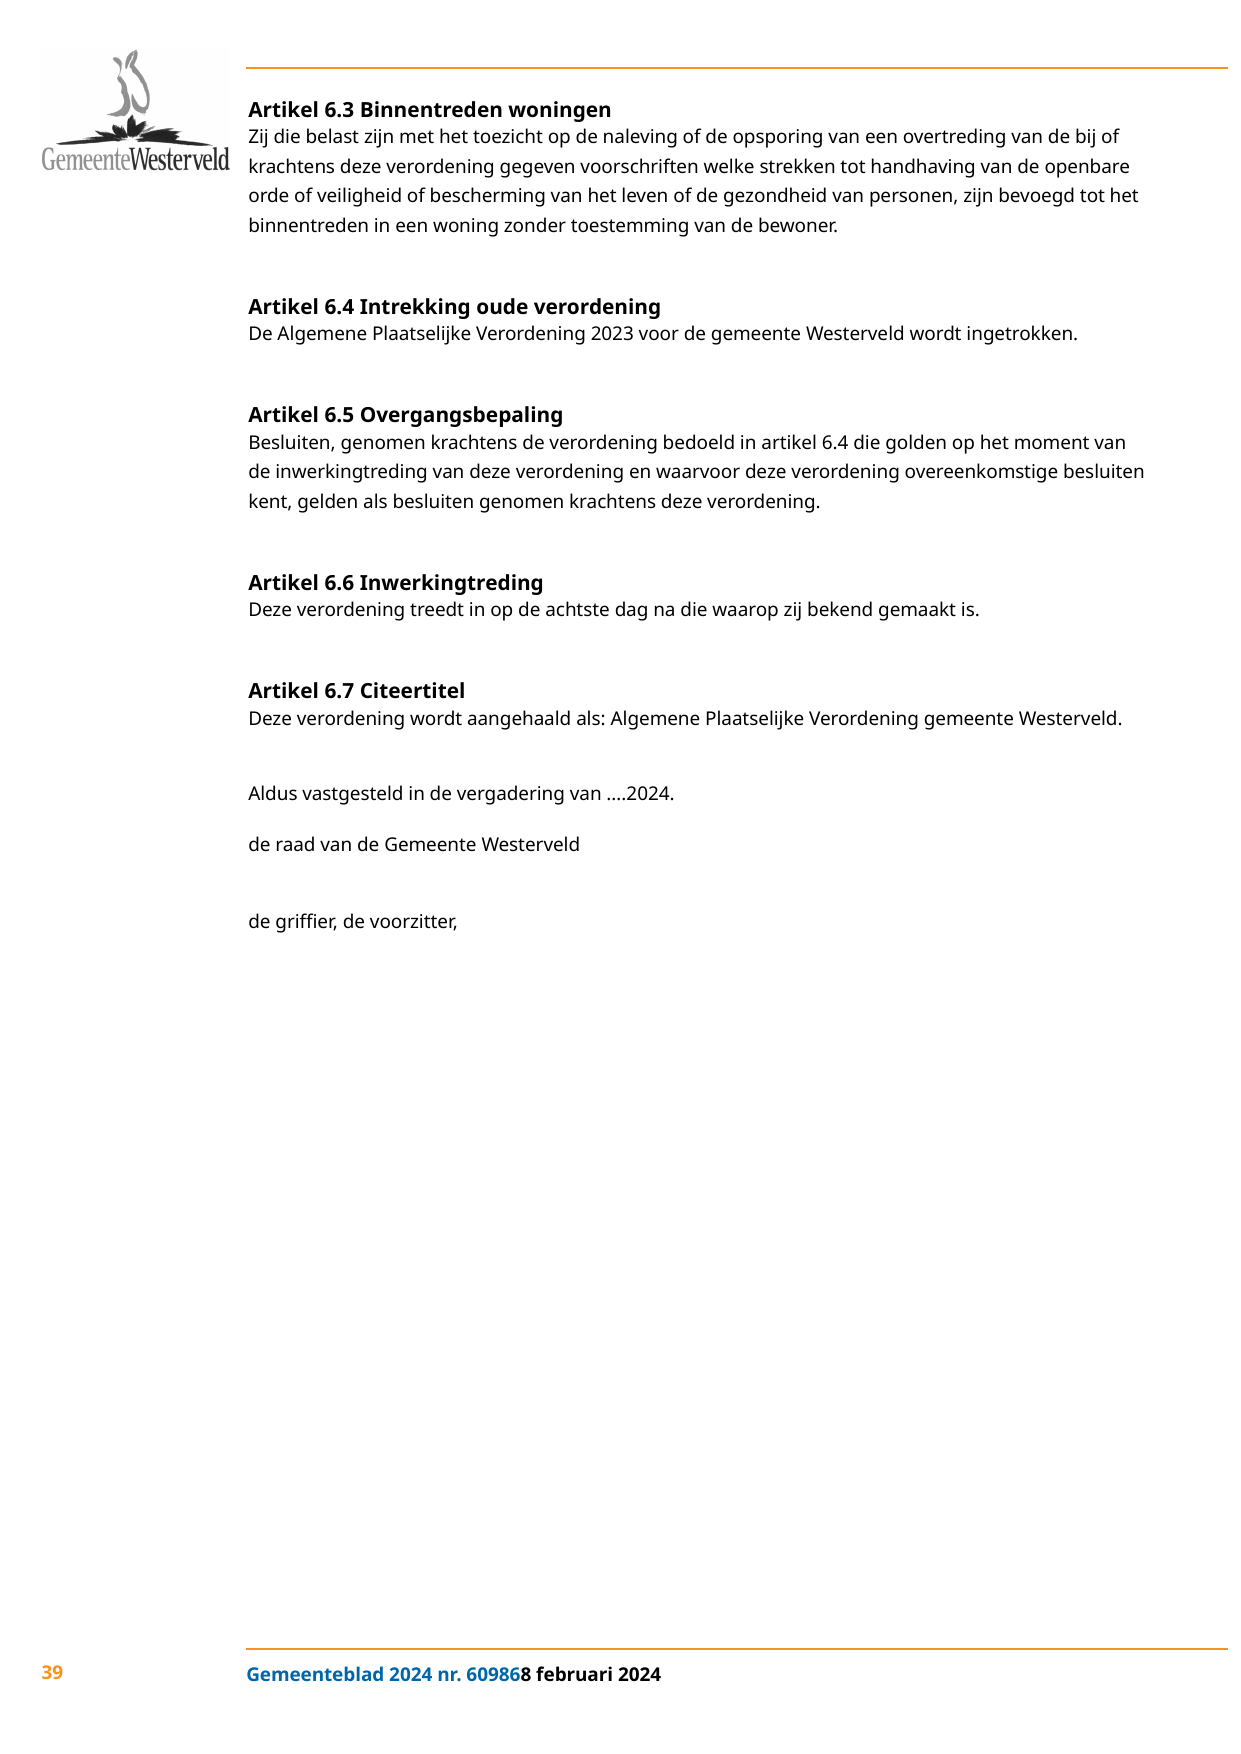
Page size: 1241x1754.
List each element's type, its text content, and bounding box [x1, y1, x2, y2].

text de griffier, de voorzitter, [248, 909, 1152, 934]
picture [41, 47, 231, 172]
text Besluiten, genomen krachtens de verordening bedoeld in artikel 6.4 die golden op het moment van de inwerkingtreding van deze verordening en waarvoor deze verordening overeenkomstige besluiten kent, gelden als besluiten genomen krachtens deze verordening. [248, 429, 1152, 514]
text Deze verordening wordt aangehaald als: Algemene Plaatselijke Verordening gemeente Westerveld. [248, 705, 1152, 731]
text Aldus vastgesteld in de vergadering van ….2024. [248, 780, 1152, 806]
text Artikel 6.3 Binnentreden woningen [248, 95, 1152, 123]
text Deze verordening treedt in op de achtste dag na die waarop zij bekend gemaakt is. [248, 596, 1152, 622]
text Artikel 6.5 Overgangsbepaling [248, 400, 1152, 429]
text Artikel 6.7 Citeertitel [248, 676, 1152, 705]
text De Algemene Plaatselijke Verordening 2023 voor de gemeente Westerveld wordt ingetrokken. [248, 320, 1152, 346]
text Artikel 6.6 Inwerkingtreding [248, 568, 1152, 596]
text Artikel 6.4 Intrekking oude verordening [248, 292, 1152, 320]
text de raad van de Gemeente Westerveld [248, 832, 1152, 857]
text Zij die belast zijn met het toezicht op de naleving of de opsporing van een overtreding van de bij of krachtens deze verordening gegeven voorschriften welke strekken tot handhaving van de openbare orde of veiligheid of bescherming van het leven of de gezondheid van personen, zijn bevoegd tot het binnentreden in een woning zonder toestemming van de bewoner. [248, 123, 1152, 238]
